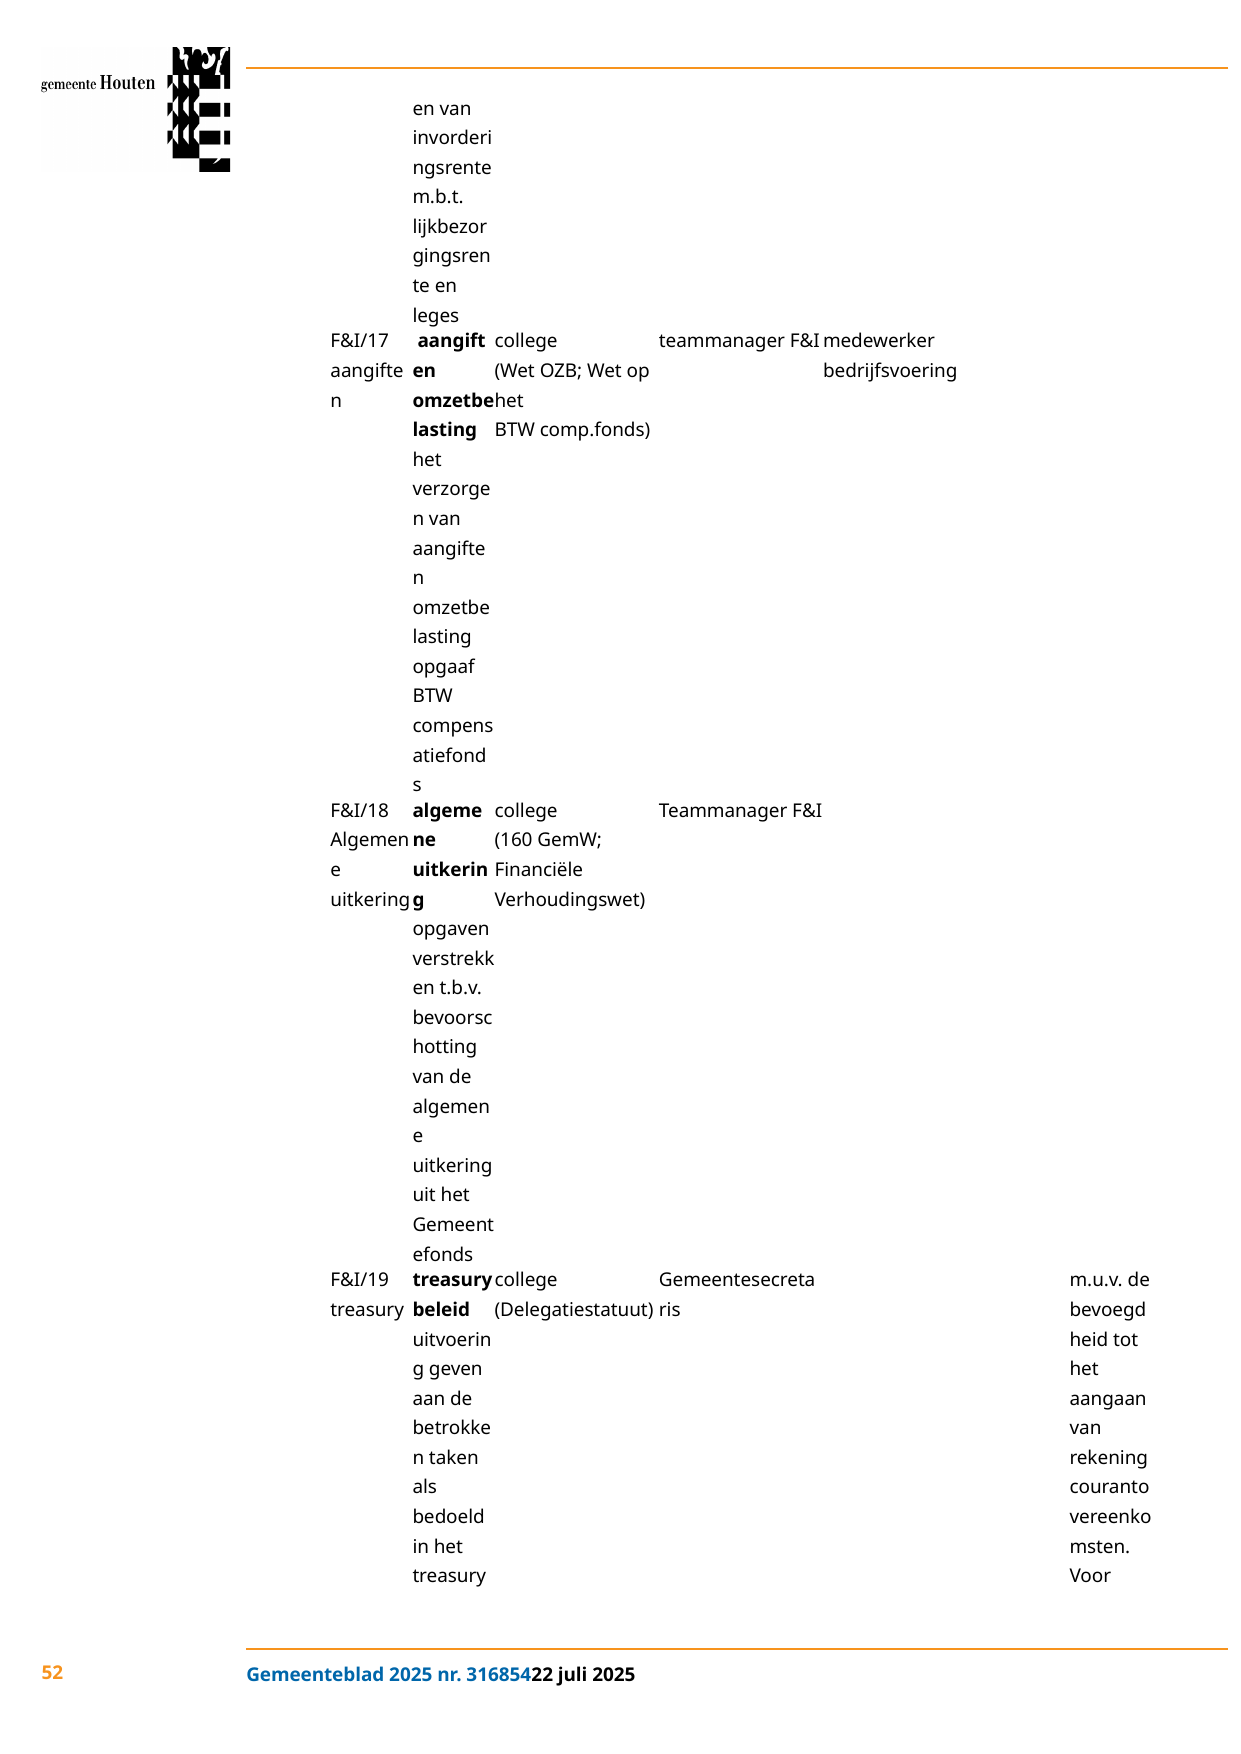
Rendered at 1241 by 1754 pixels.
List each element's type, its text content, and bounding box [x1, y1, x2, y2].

table_cell [1069, 797, 1152, 1267]
table_cell [330, 95, 412, 328]
table_cell Teammanager F&I [659, 797, 823, 1267]
table_cell teammanager F&I [659, 328, 823, 797]
table_cell [248, 797, 330, 1267]
table_cell [248, 1267, 330, 1588]
table_cell [494, 95, 659, 328]
table_cell F&I/17 aangiften [330, 328, 412, 797]
table_cell [659, 95, 823, 328]
table_cell [1069, 328, 1152, 797]
table_cell medewerker bedrijfsvoering [823, 328, 1069, 797]
table_cell m.u.v. de bevoegdheid tot het aangaan van rekeningcourantovereenkomsten. Voor [1069, 1267, 1152, 1588]
table_cell F&I/18 Algemene uitkering [330, 797, 412, 1267]
table_cell [823, 797, 1069, 1267]
table_cell aangiften omzetbelasting het verzorgen van aangiften omzetbelasting opgaaf BTW compensatiefonds [412, 328, 494, 797]
table_cell treasurybeleid uitvoering geven aan de betrokken taken als bedoeld in het treasury [412, 1267, 494, 1588]
table_cell college (160 GemW; Financiële Verhoudingswet) [494, 797, 659, 1267]
table_cell college (Delegatiestatuut) [494, 1267, 659, 1588]
table_cell en van invorderingsrente m.b.t. lijkbezorgingsrente en leges [412, 95, 494, 328]
table_cell F&I/19 treasury [330, 1267, 412, 1588]
table_cell [1069, 95, 1152, 328]
table_cell algemene uitkering opgaven verstrekken t.b.v. bevoorschotting van de algemene uitkering uit het Gemeentefonds [412, 797, 494, 1267]
table_cell [248, 95, 330, 328]
picture [41, 47, 231, 172]
table_cell [823, 1267, 1069, 1588]
table_cell Gemeentesecretaris [659, 1267, 823, 1588]
table_cell [823, 95, 1069, 328]
table_cell college (Wet OZB; Wet op het BTW comp.fonds) [494, 328, 659, 797]
table_cell [248, 328, 330, 797]
